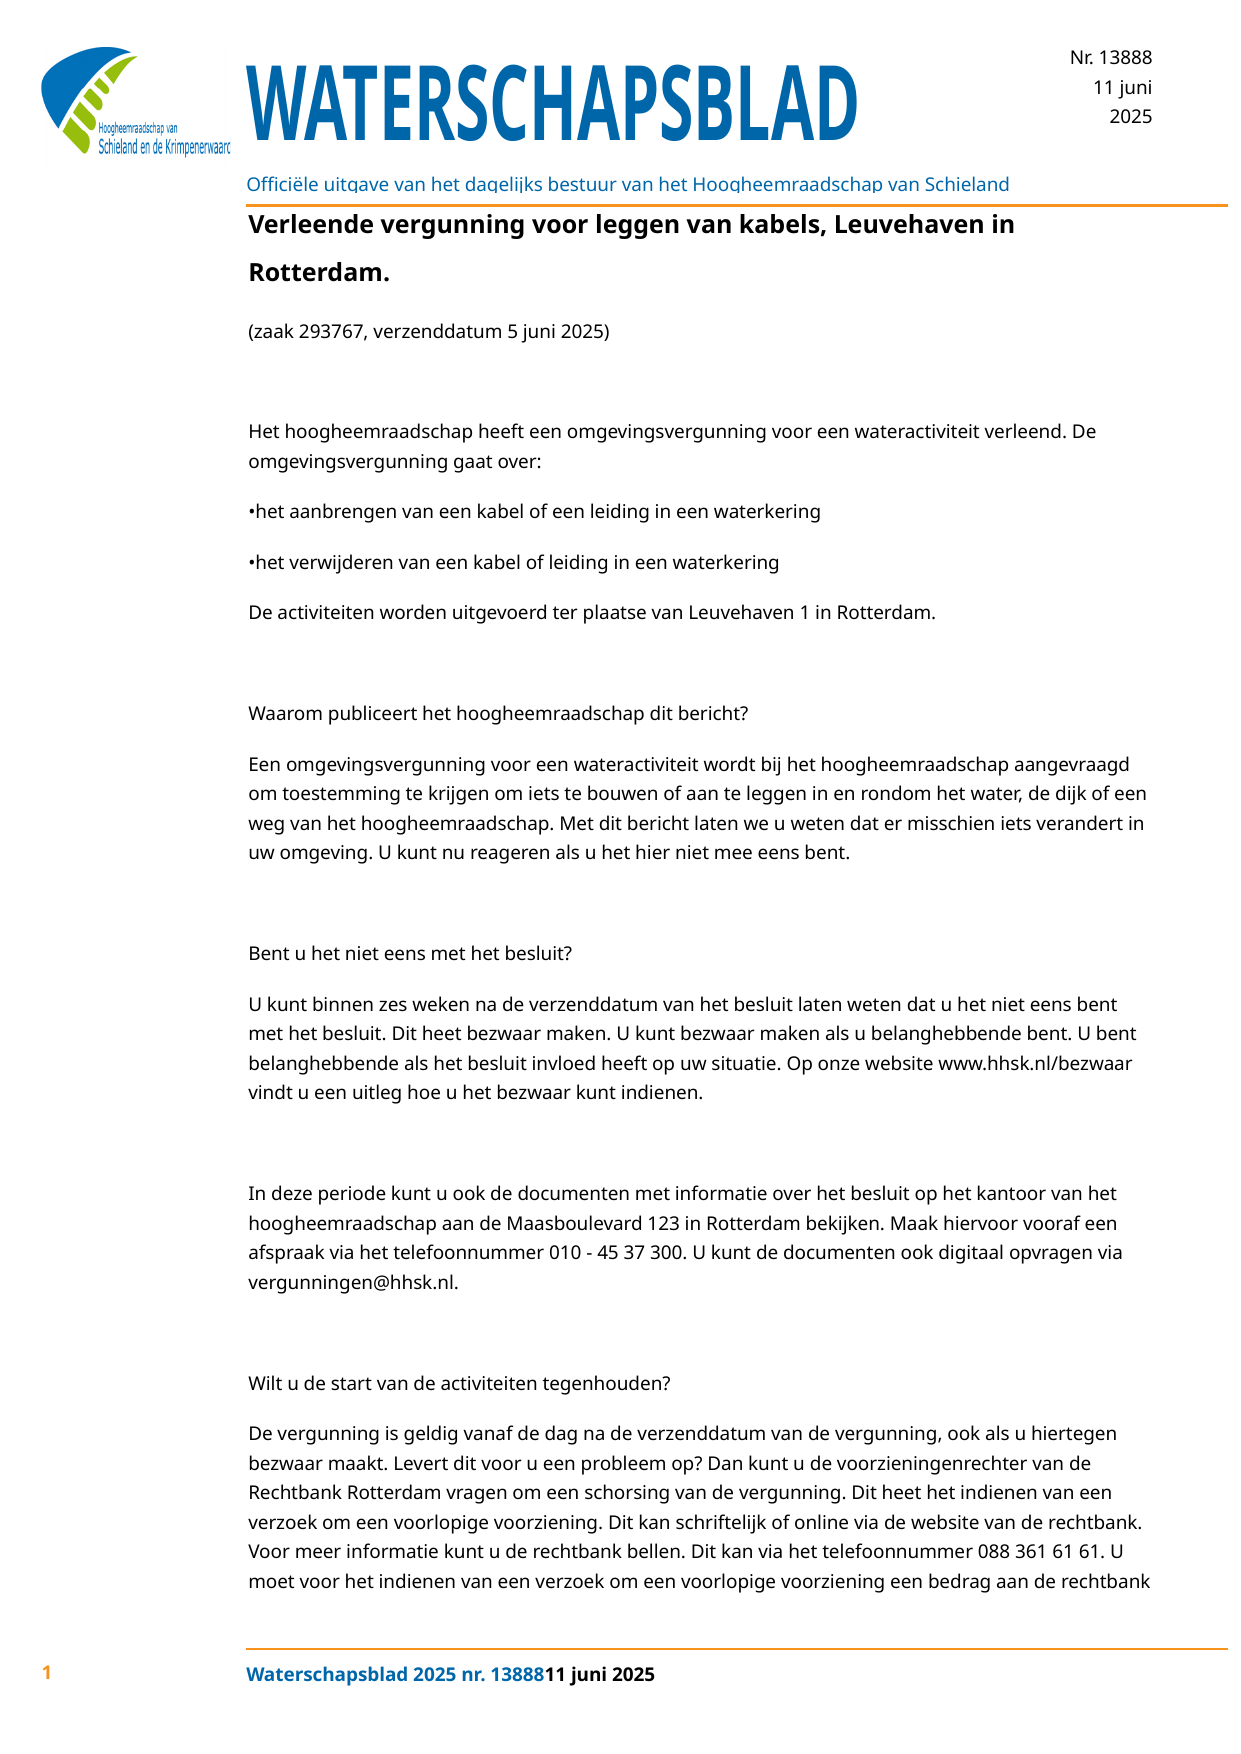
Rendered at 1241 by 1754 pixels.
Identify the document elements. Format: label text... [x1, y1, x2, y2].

text Bent u het niet eens met het besluit? [248, 940, 1152, 966]
text Verleende vergunning voor leggen van kabels, Leuvehaven in Rotterdam. [248, 207, 1152, 288]
text Een omgevingsvergunning voor een wateractiviteit wordt bij het hoogheemraadschap aangevraagd om toestemming te krijgen om iets te bouwen of aan te leggen in en rondom het water, de dijk of een weg van het hoogheemraadschap. Met dit bericht laten we u weten dat er misschien iets verandert in uw omgeving. U kunt nu reageren als u het hier niet mee eens bent. [248, 751, 1152, 865]
text Wilt u de start van de activiteiten tegenhouden? [248, 1370, 1152, 1396]
text De vergunning is geldig vanaf de dag na de verzenddatum van de vergunning, ook als u hiertegen bezwaar maakt. Levert dit voor u een probleem op? Dan kunt u de voorzieningenrechter van de Rechtbank Rotterdam vragen om een schorsing van de vergunning. Dit heet het indienen van een verzoek om een voorlopige voorziening. Dit kan schriftelijk of online via de website van de rechtbank. Voor meer informatie kunt u de rechtbank bellen. Dit kan via het telefoonnummer 088 361 61 61. U moet voor het indienen van een verzoek om een voorlopige voorziening een bedrag aan de rechtbank [248, 1420, 1152, 1594]
text Het hoogheemraadschap heeft een omgevingsvergunning voor een wateractiviteit verleend. De omgevingsvergunning gaat over: [248, 419, 1152, 474]
text •het verwijderen van een kabel of leiding in een waterkering [248, 549, 1152, 575]
text U kunt binnen zes weken na de verzenddatum van het besluit laten weten dat u het niet eens bent met het besluit. Dit heet bezwaar maken. U kunt bezwaar maken als u belanghebbende bent. U bent belanghebbende als het besluit invloed heeft op uw situatie. Op onze website www.hhsk.nl/bezwaar vindt u een uitleg hoe u het bezwaar kunt indienen. [248, 991, 1152, 1105]
text (zaak 293767, verzenddatum 5 juni 2025) [248, 318, 1152, 344]
text Waarom publiceert het hoogheemraadschap dit bericht? [248, 700, 1152, 726]
picture [41, 47, 231, 172]
text In deze periode kunt u ook de documenten met informatie over het besluit op het kantoor van het hoogheemraadschap aan de Maasboulevard 123 in Rotterdam bekijken. Maak hiervoor vooraf een afspraak via het telefoonnummer 010 - 45 37 300. U kunt de documenten ook digitaal opvragen via vergunningen@hhsk.nl. [248, 1180, 1152, 1295]
text De activiteiten worden uitgevoerd ter plaatse van Leuvehaven 1 in Rotterdam. [248, 599, 1152, 625]
text •het aanbrengen van een kabel of een leiding in een waterkering [248, 499, 1152, 524]
